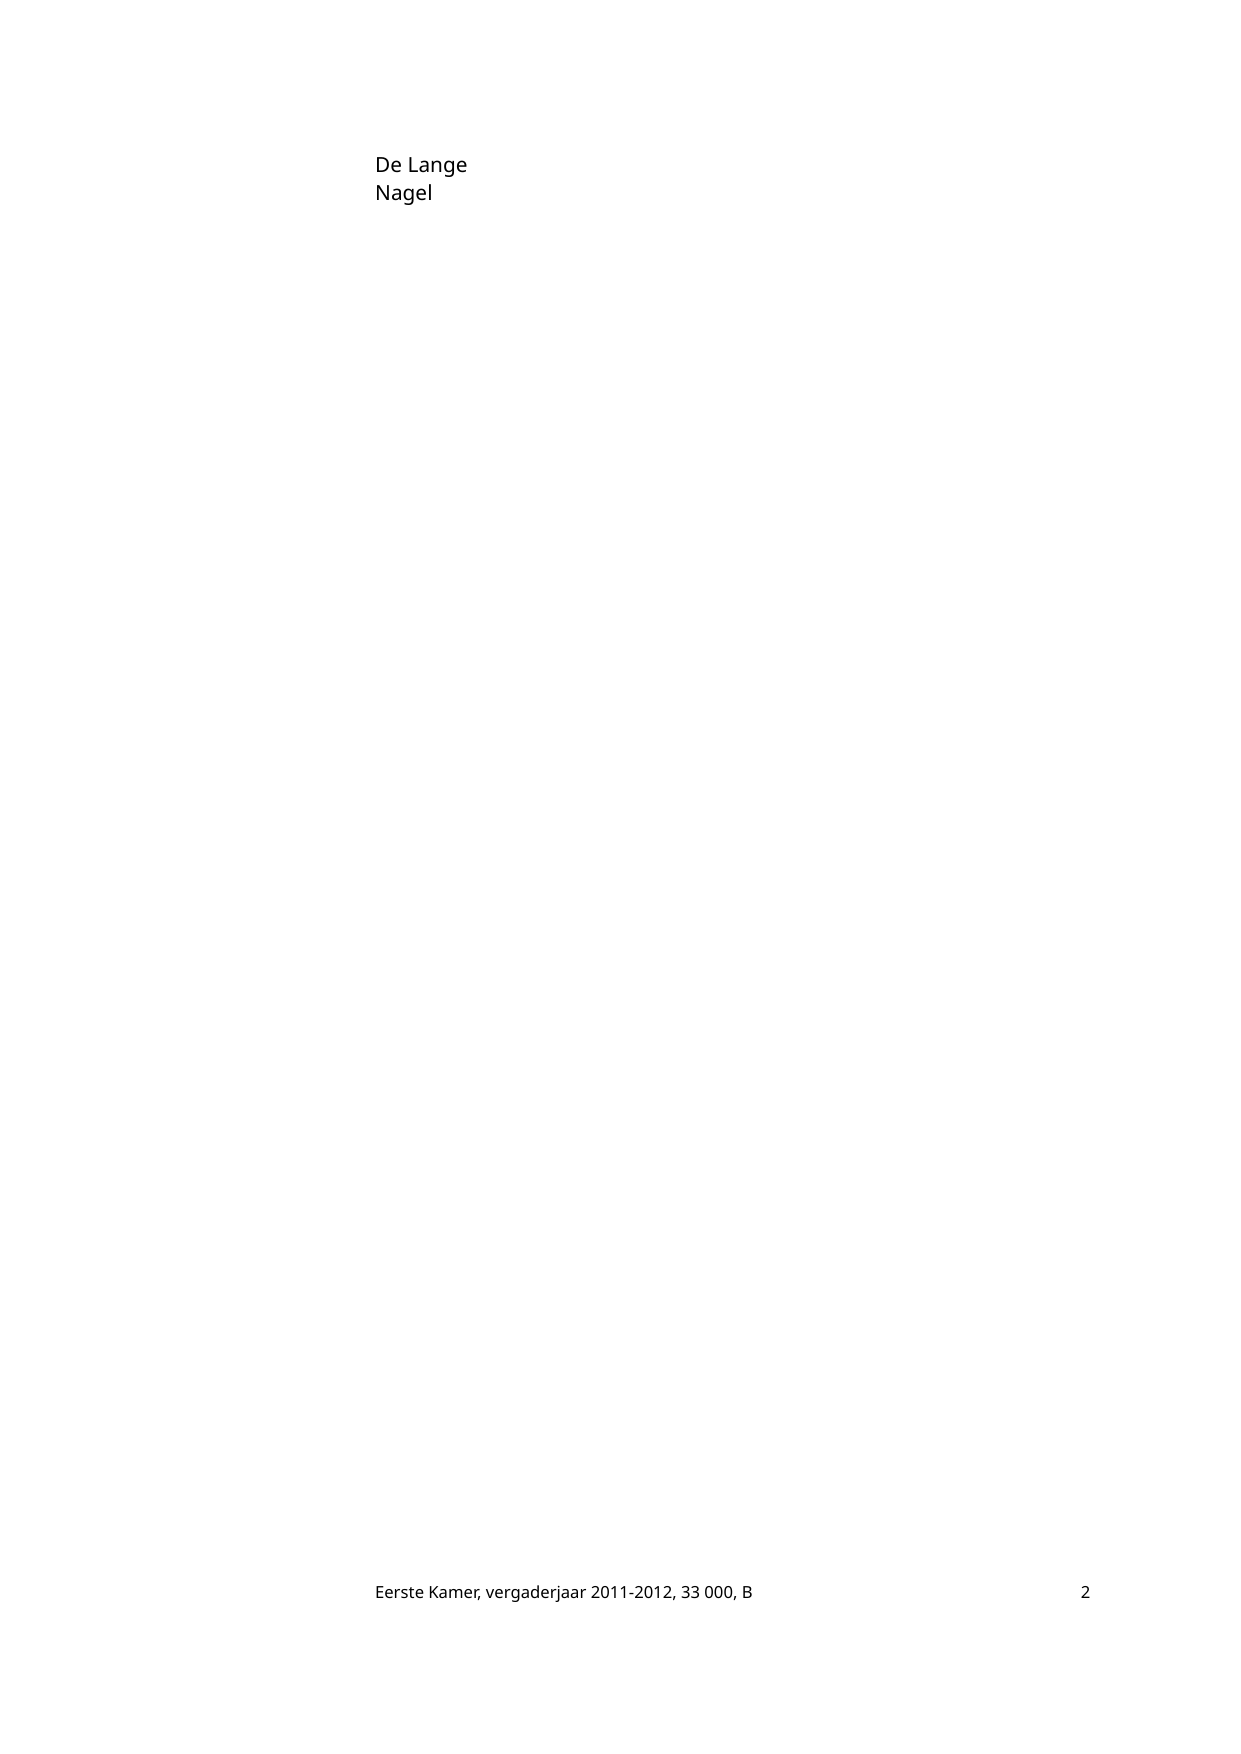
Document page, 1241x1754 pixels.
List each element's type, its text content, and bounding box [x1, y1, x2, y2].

text Nagel [375, 178, 1090, 207]
text De Lange [375, 150, 1090, 178]
